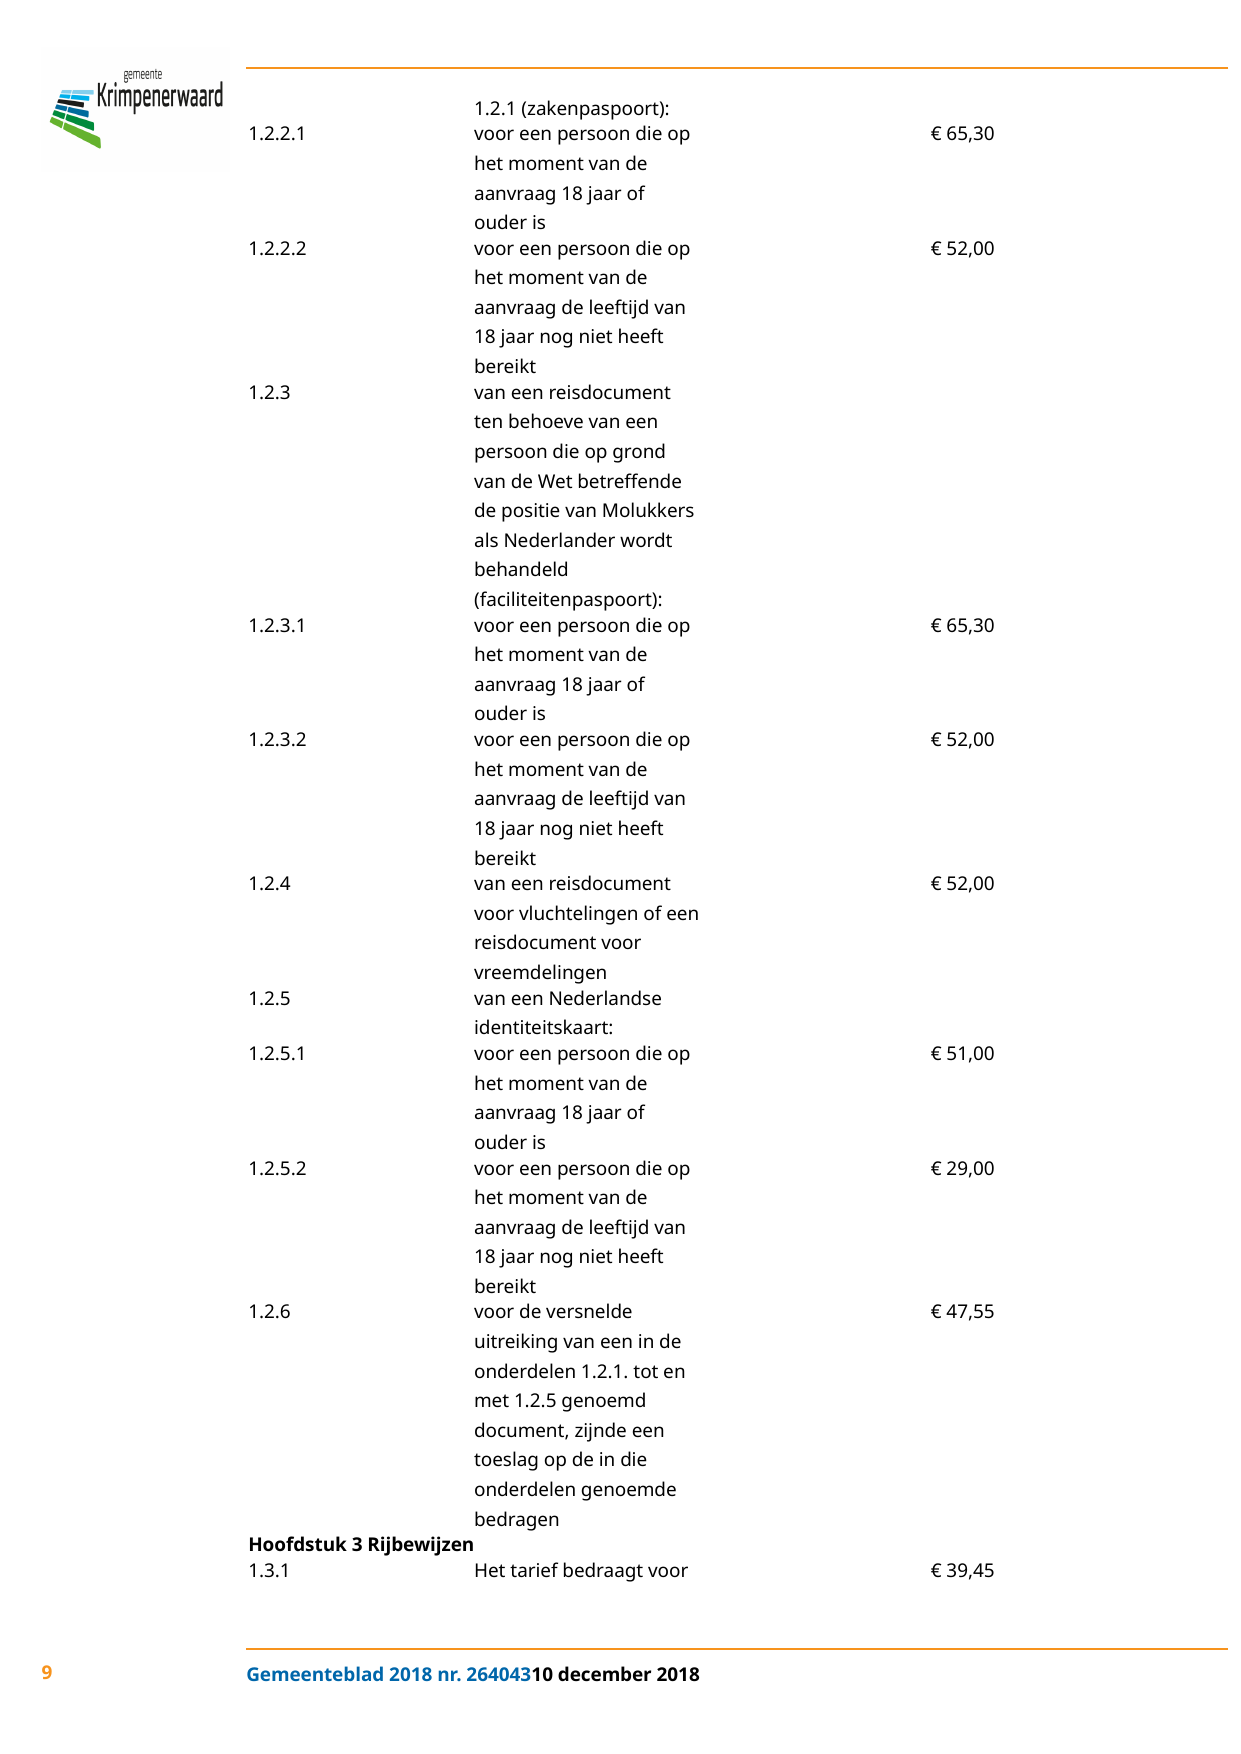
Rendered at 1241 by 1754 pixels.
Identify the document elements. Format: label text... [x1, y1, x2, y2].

table_cell [700, 1299, 926, 1532]
table_cell [700, 1532, 926, 1557]
table_cell € 65,30 [926, 612, 1152, 726]
table_cell 1.2.2.1 [248, 121, 474, 235]
table_cell [700, 121, 926, 235]
picture [41, 47, 231, 172]
table_cell 1.2.5.2 [248, 1155, 474, 1299]
table_cell € 29,00 [926, 1155, 1152, 1299]
table_cell [700, 1557, 926, 1583]
table_cell [700, 1040, 926, 1155]
table_cell [700, 379, 926, 612]
table_cell 1.2.6 [248, 1299, 474, 1532]
table_cell voor een persoon die op het moment van de aanvraag de leeftijd van 18 jaar nog niet heeft bereikt [474, 1155, 700, 1299]
table_cell Hoofdstuk 3 Rijbewijzen [248, 1532, 700, 1557]
table_cell voor de versnelde uitreiking van een in de onderdelen 1.2.1. tot en met 1.2.5 genoemd document, zijnde een toeslag op de in die onderdelen genoemde bedragen [474, 1299, 700, 1532]
table_cell 1.2.3.1 [248, 612, 474, 726]
table_cell [700, 235, 926, 379]
table_cell voor een persoon die op het moment van de aanvraag de leeftijd van 18 jaar nog niet heeft bereikt [474, 726, 700, 870]
table_cell voor een persoon die op het moment van de aanvraag 18 jaar of ouder is [474, 612, 700, 726]
table_cell voor een persoon die op het moment van de aanvraag 18 jaar of ouder is [474, 121, 700, 235]
table_cell van een reisdocument voor vluchtelingen of een reisdocument voor vreemdelingen [474, 870, 700, 985]
table_cell 1.2.3 [248, 379, 474, 612]
table_cell 1.3.1 [248, 1557, 474, 1583]
table_cell [926, 95, 1152, 121]
table_cell 1.2.1 (zakenpaspoort): [474, 95, 700, 121]
table_cell [926, 985, 1152, 1040]
table_cell 1.2.2.2 [248, 235, 474, 379]
table_cell € 52,00 [926, 726, 1152, 870]
table_cell [700, 726, 926, 870]
table_cell [248, 95, 474, 121]
table_cell € 65,30 [926, 121, 1152, 235]
table_cell van een reisdocument ten behoeve van een persoon die op grond van de Wet betreffende de positie van Molukkers als Nederlander wordt behandeld (faciliteitenpaspoort): [474, 379, 700, 612]
table_cell van een Nederlandse identiteitskaart: [474, 985, 700, 1040]
table_cell Het tarief bedraagt voor [474, 1557, 700, 1583]
table_cell € 39,45 [926, 1557, 1152, 1583]
table_cell 1.2.5.1 [248, 1040, 474, 1155]
table_cell € 47,55 [926, 1299, 1152, 1532]
table_cell 1.2.5 [248, 985, 474, 1040]
table_cell 1.2.4 [248, 870, 474, 985]
table_cell 1.2.3.2 [248, 726, 474, 870]
table_cell € 51,00 [926, 1040, 1152, 1155]
table_cell [926, 379, 1152, 612]
table_cell [700, 95, 926, 121]
table_cell voor een persoon die op het moment van de aanvraag de leeftijd van 18 jaar nog niet heeft bereikt [474, 235, 700, 379]
table_cell € 52,00 [926, 870, 1152, 985]
table_cell [700, 870, 926, 985]
table_cell € 52,00 [926, 235, 1152, 379]
table_cell [700, 1155, 926, 1299]
table_cell voor een persoon die op het moment van de aanvraag 18 jaar of ouder is [474, 1040, 700, 1155]
table_cell [700, 985, 926, 1040]
table_cell [700, 612, 926, 726]
